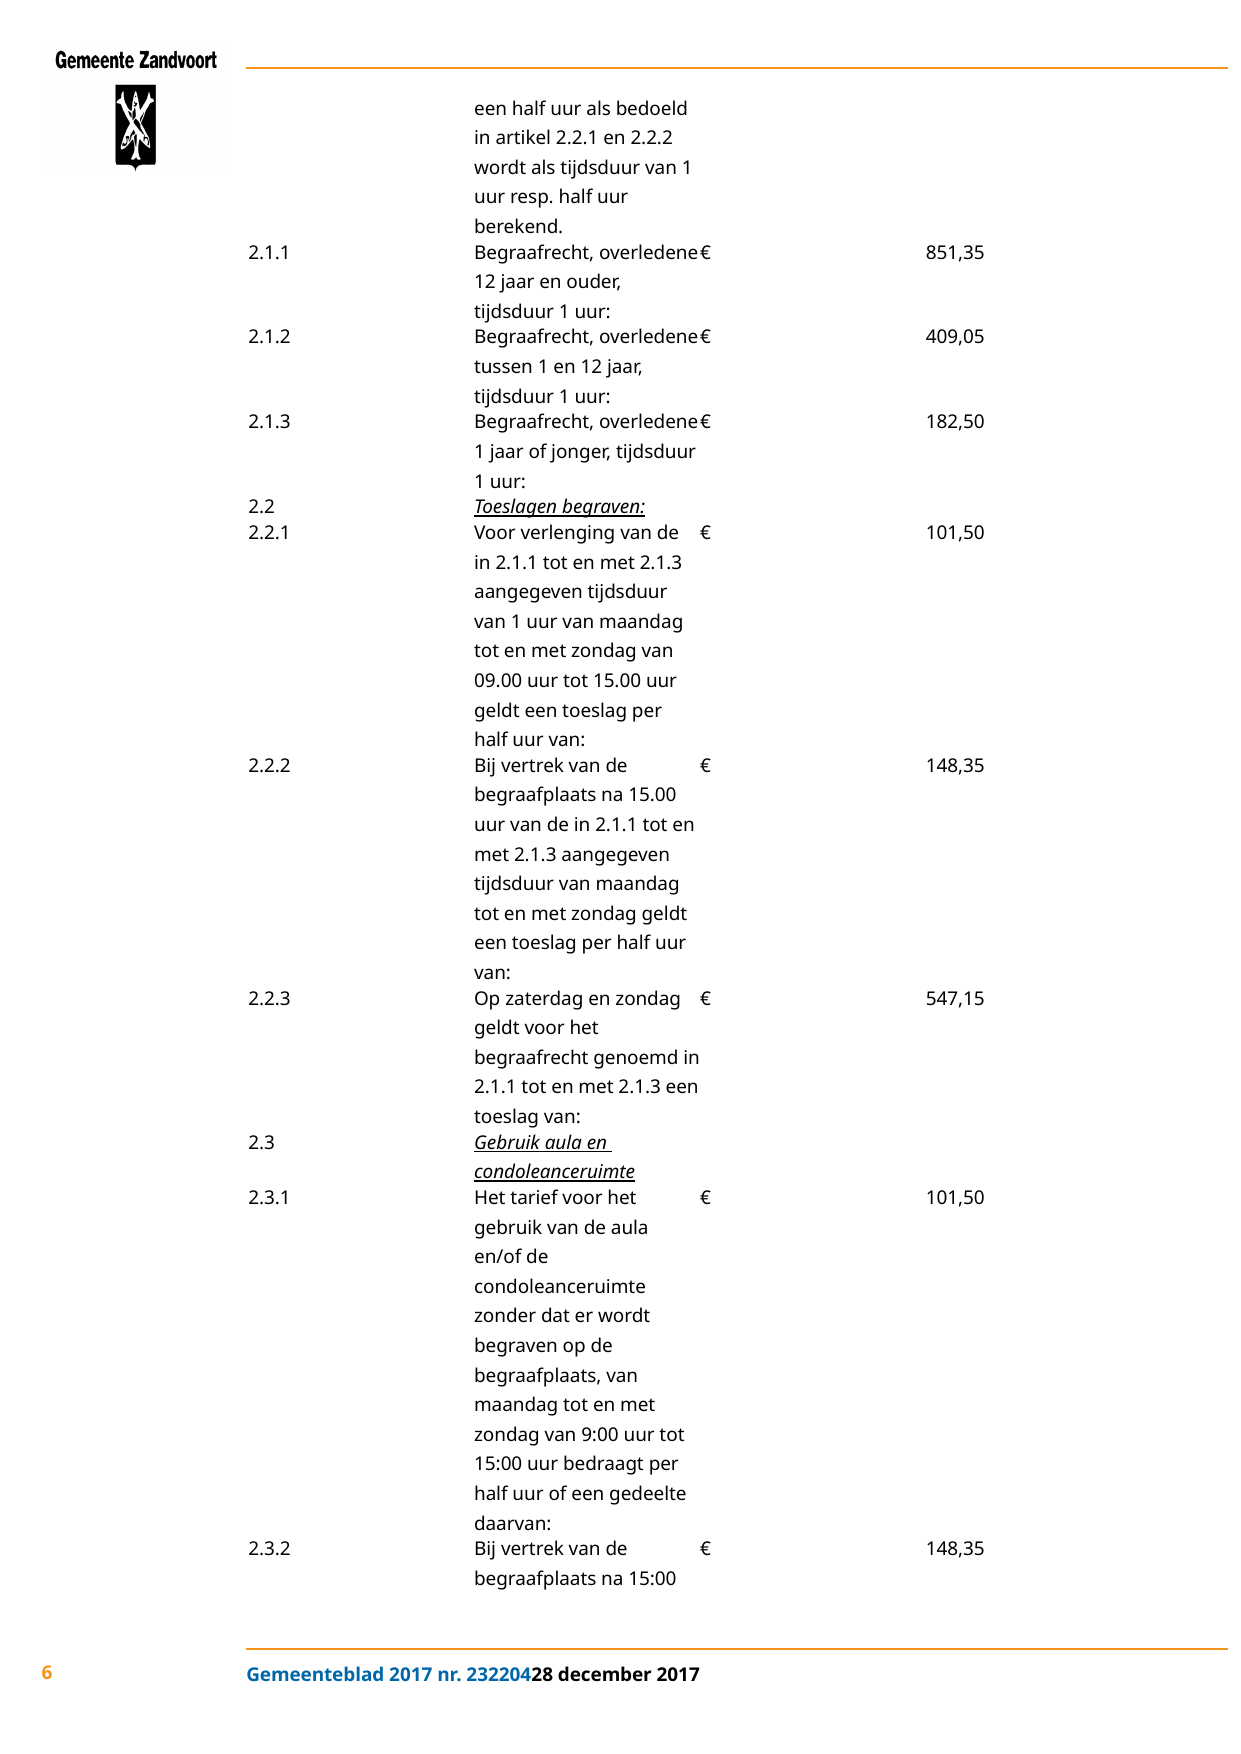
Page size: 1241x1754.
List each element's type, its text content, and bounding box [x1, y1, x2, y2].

table_cell 547,15 [926, 985, 1152, 1129]
table_cell Begraafrecht, overledene tussen 1 en 12 jaar, tijdsduur 1 uur: [474, 324, 700, 409]
table_cell Bij vertrek van de begraafplaats na 15:00 [474, 1535, 700, 1591]
table_cell Begraafrecht, overledene 1 jaar of jonger, tijdsduur 1 uur: [474, 409, 700, 493]
table_cell 2.2.2 [248, 752, 474, 985]
table_cell Toeslagen begraven: [474, 494, 700, 519]
table_cell € [700, 409, 926, 493]
table_cell 409,05 [926, 324, 1152, 409]
table_cell een half uur als bedoeld in artikel 2.2.1 en 2.2.2 wordt als tijdsduur van 1 uur resp. half uur berekend. [474, 95, 700, 239]
table_cell Voor verlenging van de in 2.1.1 tot en met 2.1.3 aangegeven tijdsduur van 1 uur van maandag tot en met zondag van 09.00 uur tot 15.00 uur geldt een toeslag per half uur van: [474, 519, 700, 752]
table_cell 2.2.1 [248, 519, 474, 752]
table_cell 2.3.2 [248, 1535, 474, 1591]
table_cell [700, 494, 926, 519]
table_cell € [700, 752, 926, 985]
table_cell € [700, 1184, 926, 1535]
table_cell Bij vertrek van de begraafplaats na 15.00 uur van de in 2.1.1 tot en met 2.1.3 aangegeven tijdsduur van maandag tot en met zondag geldt een toeslag per half uur van: [474, 752, 700, 985]
table_cell € [700, 1535, 926, 1591]
table_cell [700, 95, 926, 239]
table_cell 182,50 [926, 409, 1152, 493]
table_cell € [700, 985, 926, 1129]
table_cell [700, 1129, 926, 1184]
table_cell 101,50 [926, 1184, 1152, 1535]
table_cell 2.1.1 [248, 239, 474, 324]
table_cell 851,35 [926, 239, 1152, 324]
table_cell 101,50 [926, 519, 1152, 752]
table_cell [926, 494, 1152, 519]
table_cell Gebruik aula en condoleanceruimte [474, 1129, 700, 1184]
table_cell 2.1.2 [248, 324, 474, 409]
table_cell € [700, 519, 926, 752]
table_cell [926, 1129, 1152, 1184]
table_cell 2.3 [248, 1129, 474, 1184]
table_cell 2.3.1 [248, 1184, 474, 1535]
table_cell Op zaterdag en zondag geldt voor het begraafrecht genoemd in 2.1.1 tot en met 2.1.3 een toeslag van: [474, 985, 700, 1129]
table_cell 148,35 [926, 752, 1152, 985]
table_cell € [700, 239, 926, 324]
table_cell [248, 95, 474, 239]
table_cell 2.1.3 [248, 409, 474, 493]
table_cell Het tarief voor het gebruik van de aula en/of de condoleanceruimte zonder dat er wordt begraven op de begraafplaats, van maandag tot en met zondag van 9:00 uur tot 15:00 uur bedraagt per half uur of een gedeelte daarvan: [474, 1184, 700, 1535]
table_cell 2.2 [248, 494, 474, 519]
table_cell 2.2.3 [248, 985, 474, 1129]
table_cell [926, 95, 1152, 239]
table_cell Begraafrecht, overledene 12 jaar en ouder, tijdsduur 1 uur: [474, 239, 700, 324]
picture [41, 47, 231, 172]
table_cell € [700, 324, 926, 409]
table_cell 148,35 [926, 1535, 1152, 1591]
